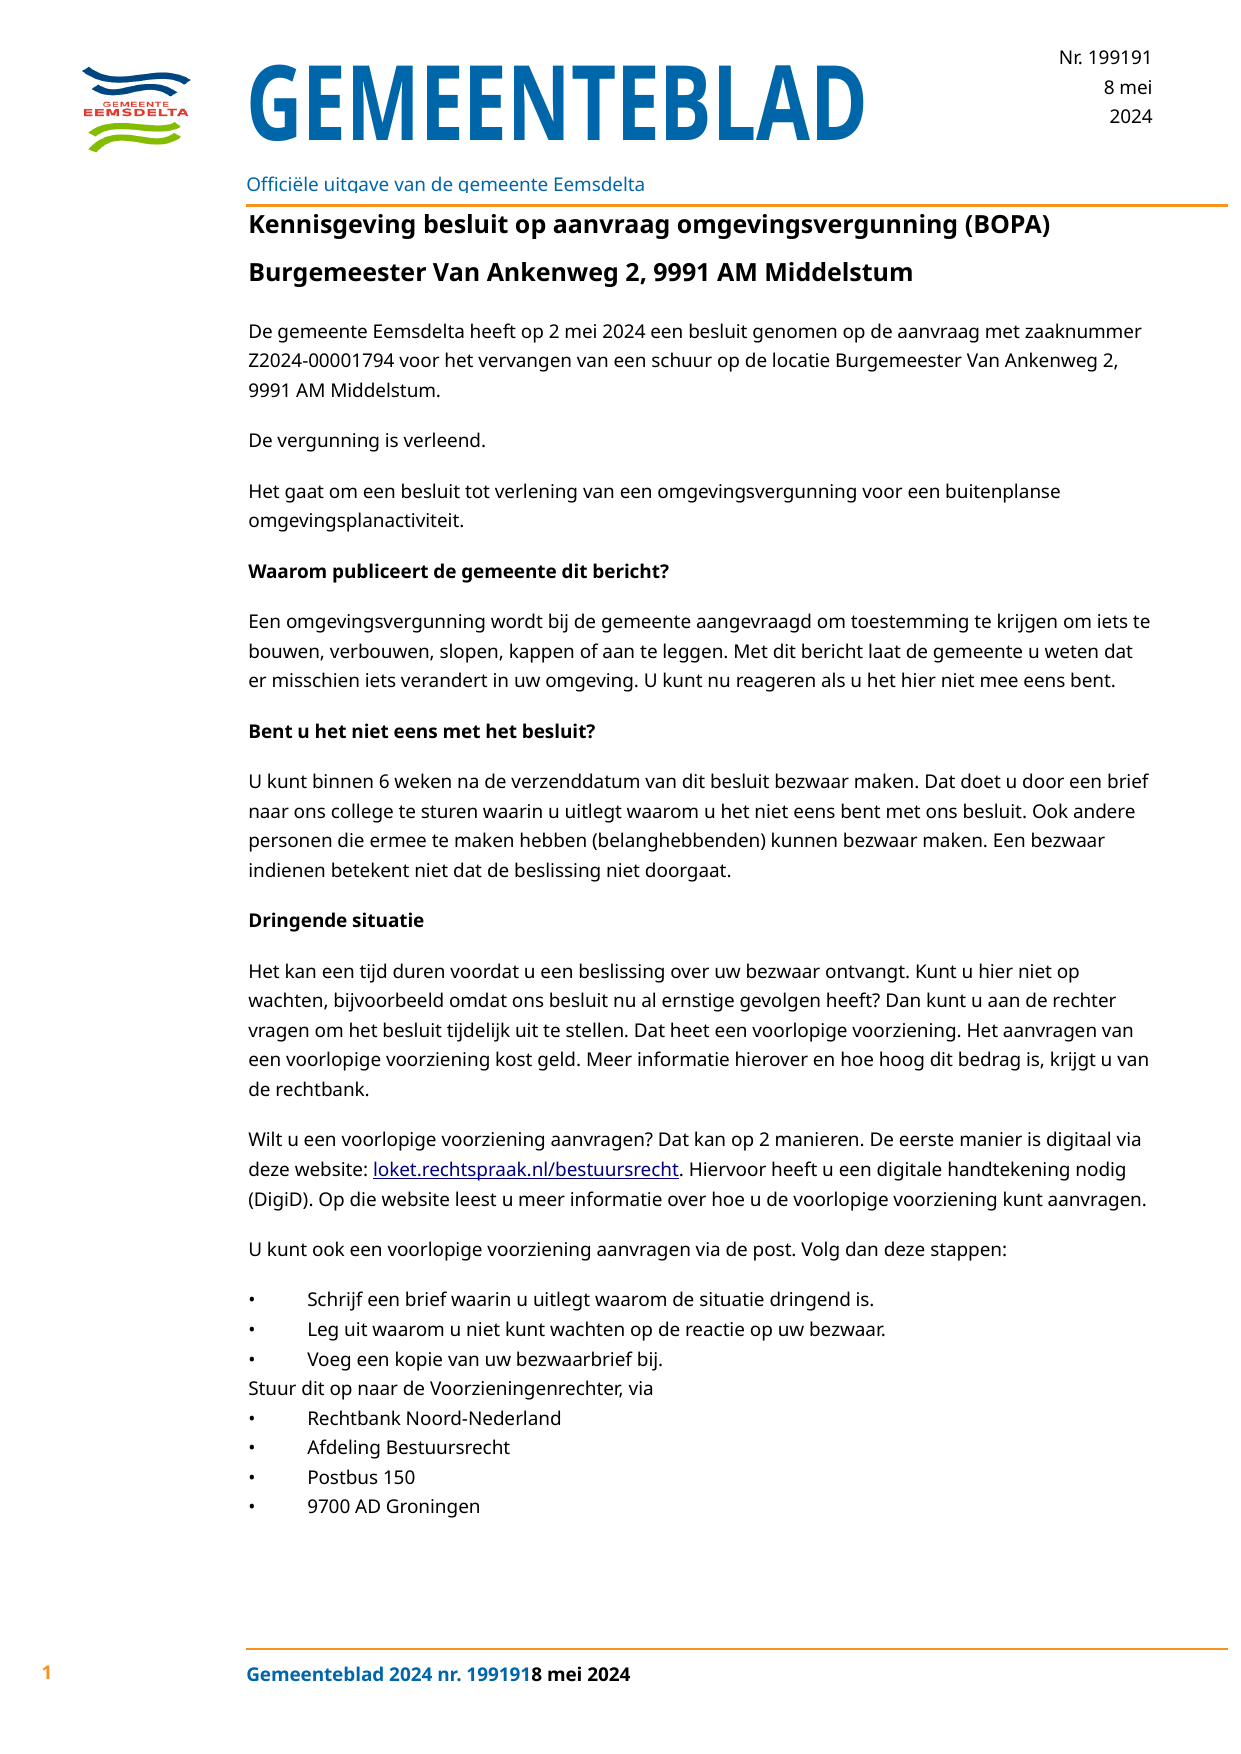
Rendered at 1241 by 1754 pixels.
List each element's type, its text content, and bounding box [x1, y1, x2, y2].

text Kennisgeving besluit op aanvraag omgevingsvergunning (BOPA) Burgemeester Van Ankenweg 2, 9991 AM Middelstum [248, 207, 1152, 288]
picture [41, 47, 231, 172]
list Afdeling Bestuursrecht [248, 1434, 1152, 1460]
text Bent u het niet eens met het besluit? [248, 718, 1152, 744]
text U kunt binnen 6 weken na de verzenddatum van dit besluit bezwaar maken. Dat doet u door een brief naar ons college te sturen waarin u uitlegt waarom u het niet eens bent met ons besluit. Ook andere personen die ermee te maken hebben (belanghebbenden) kunnen bezwaar maken. Een bezwaar indienen betekent niet dat de beslissing niet doorgaat. [248, 768, 1152, 883]
text U kunt ook een voorlopige voorziening aanvragen via de post. Volg dan deze stappen: [248, 1236, 1152, 1262]
list Postbus 150 [248, 1464, 1152, 1490]
text Waarom publiceert de gemeente dit bericht? [248, 558, 1152, 584]
list Schrijf een brief waarin u uitlegt waarom de situatie dringend is. [248, 1287, 1152, 1312]
text Een omgevingsvergunning wordt bij de gemeente aangevraagd om toestemming te krijgen om iets te bouwen, verbouwen, slopen, kappen of aan te leggen. Met dit bericht laat de gemeente u weten dat er misschien iets verandert in uw omgeving. U kunt nu reageren als u het hier niet mee eens bent. [248, 608, 1152, 693]
text Dringende situatie [248, 907, 1152, 933]
text Het kan een tijd duren voordat u een beslissing over uw bezwaar ontvangt. Kunt u hier niet op wachten, bijvoorbeeld omdat ons besluit nu al ernstige gevolgen heeft? Dan kunt u aan de rechter vragen om het besluit tijdelijk uit te stellen. Dat heet een voorlopige voorziening. Het aanvragen van een voorlopige voorziening kost geld. Meer informatie hierover en hoe hoog dit bedrag is, krijgt u van de rechtbank. [248, 958, 1152, 1102]
list Voeg een kopie van uw bezwaarbrief bij. [248, 1346, 1152, 1372]
list Rechtbank Noord-Nederland [248, 1405, 1152, 1431]
text Wilt u een voorlopige voorziening aanvragen? Dat kan op 2 manieren. De eerste manier is digitaal via deze website: loket.rechtspraak.nl/bestuursrecht. Hiervoor heeft u een digitale handtekening nodig (DigiD). Op die website leest u meer informatie over hoe u de voorlopige voorziening kunt aanvragen. [248, 1127, 1152, 1212]
text De vergunning is verleend. [248, 427, 1152, 453]
text Stuur dit op naar de Voorzieningenrechter, via [248, 1375, 1152, 1401]
list Leg uit waarom u niet kunt wachten op de reactie op uw bezwaar. [248, 1316, 1152, 1342]
text Het gaat om een besluit tot verlening van een omgevingsvergunning voor een buitenplanse omgevingsplanactiviteit. [248, 478, 1152, 533]
list 9700 AD Groningen [248, 1494, 1152, 1519]
text De gemeente Eemsdelta heeft op 2 mei 2024 een besluit genomen op de aanvraag met zaaknummer Z2024-00001794 voor het vervangen van een schuur op de locatie Burgemeester Van Ankenweg 2, 9991 AM Middelstum. [248, 318, 1152, 403]
